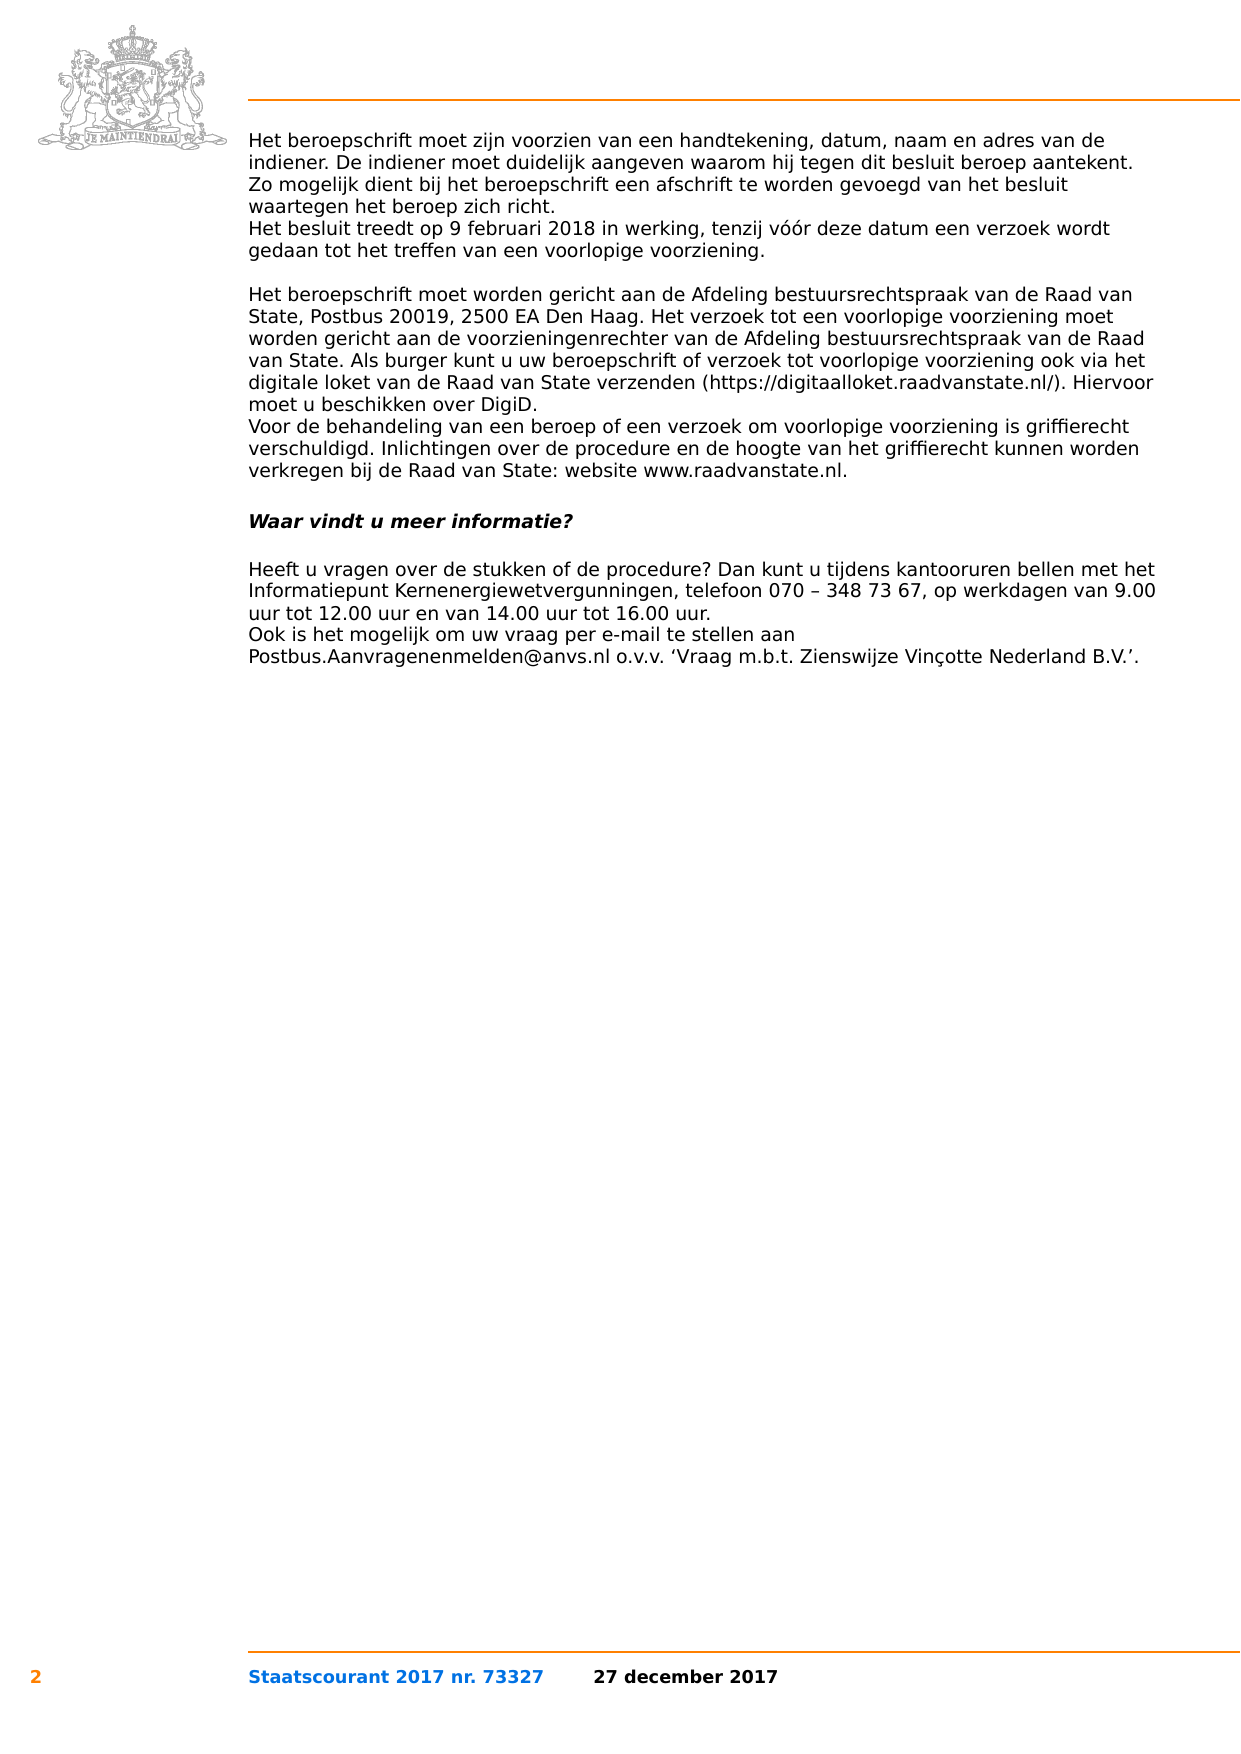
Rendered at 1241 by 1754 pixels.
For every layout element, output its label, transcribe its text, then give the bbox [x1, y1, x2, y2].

text Het beroepschrift moet worden gericht aan de Afdeling bestuursrechtspraak van de Raad van State, Postbus 20019, 2500 EA Den Haag. Het verzoek tot een voorlopige voorziening moet worden gericht aan de voorzieningenrechter van de Afdeling bestuursrechtspraak van de Raad van State. Als burger kunt u uw beroepschrift of verzoek tot voorlopige voorziening ook via het digitale loket van de Raad van State verzenden (https://digitaalloket.raadvanstate.nl/). Hiervoor moet u beschikken over DigiD. [248, 284, 1163, 416]
text Het beroepschrift moet zijn voorzien van een handtekening, datum, naam en adres van de indiener. De indiener moet duidelijk aangeven waarom hij tegen dit besluit beroep aantekent. Zo mogelijk dient bij het beroepschrift een afschrift te worden gevoegd van het besluit waartegen het beroep zich richt. [248, 130, 1163, 218]
text Voor de behandeling van een beroep of een verzoek om voorlopige voorziening is griffierecht verschuldigd. Inlichtingen over de procedure en de hoogte van het griffierecht kunnen worden verkregen bij de Raad van State: website www.raadvanstate.nl. [248, 416, 1163, 481]
text Ook is het mogelijk om uw vraag per e-mail te stellen aan Postbus.Aanvragenenmelden@anvs.nl o.v.v. ‘Vraag m.b.t. Zienswijze Vinçotte Nederland B.V.’. [248, 624, 1163, 668]
picture [38, 25, 227, 150]
subtitle Waar vindt u meer informatie? [248, 511, 1163, 533]
text Het besluit treedt op 9 februari 2018 in werking, tenzij vóór deze datum een verzoek wordt gedaan tot het treffen van een voorlopige voorziening. [248, 218, 1163, 262]
text Heeft u vragen over de stukken of de procedure? Dan kunt u tijdens kantooruren bellen met het Informatiepunt Kernenergiewetvergunningen, telefoon 070 – 348 73 67, op werkdagen van 9.00 uur tot 12.00 uur en van 14.00 uur tot 16.00 uur. [248, 558, 1163, 624]
